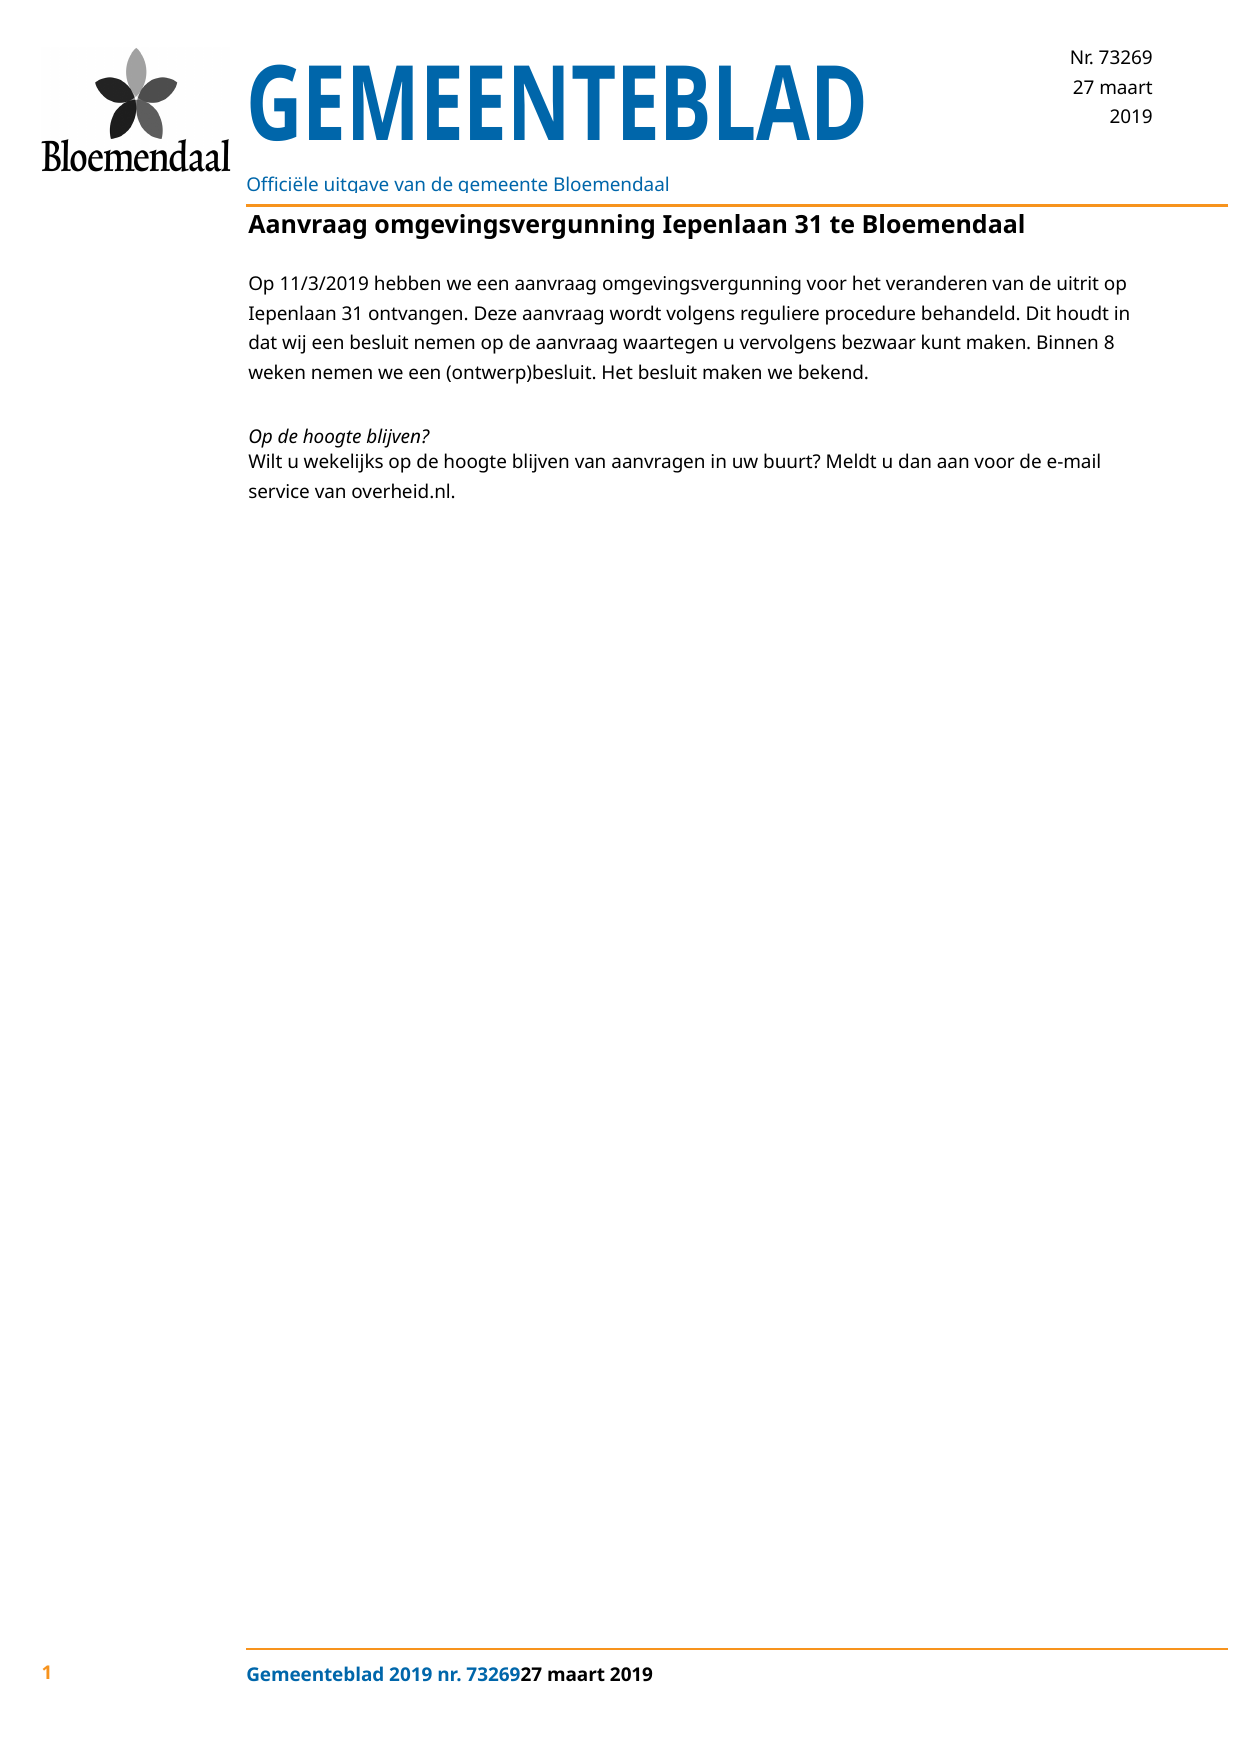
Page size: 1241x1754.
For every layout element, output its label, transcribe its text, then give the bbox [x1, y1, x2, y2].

text Op de hoogte blijven? [248, 423, 1152, 449]
picture [41, 47, 231, 172]
text Wilt u wekelijks op de hoogte blijven van aanvragen in uw buurt? Meldt u dan aan voor de e-mail service van overheid.nl. [248, 449, 1152, 504]
text Op 11/3/2019 hebben we een aanvraag omgevingsvergunning voor het veranderen van de uitrit op Iepenlaan 31 ontvangen. Deze aanvraag wordt volgens reguliere procedure behandeld. Dit houdt in dat wij een besluit nemen op de aanvraag waartegen u vervolgens bezwaar kunt maken. Binnen 8 weken nemen we een (ontwerp)besluit. Het besluit maken we bekend. [248, 270, 1152, 385]
text Aanvraag omgevingsvergunning Iepenlaan 31 te Bloemendaal [248, 207, 1152, 241]
